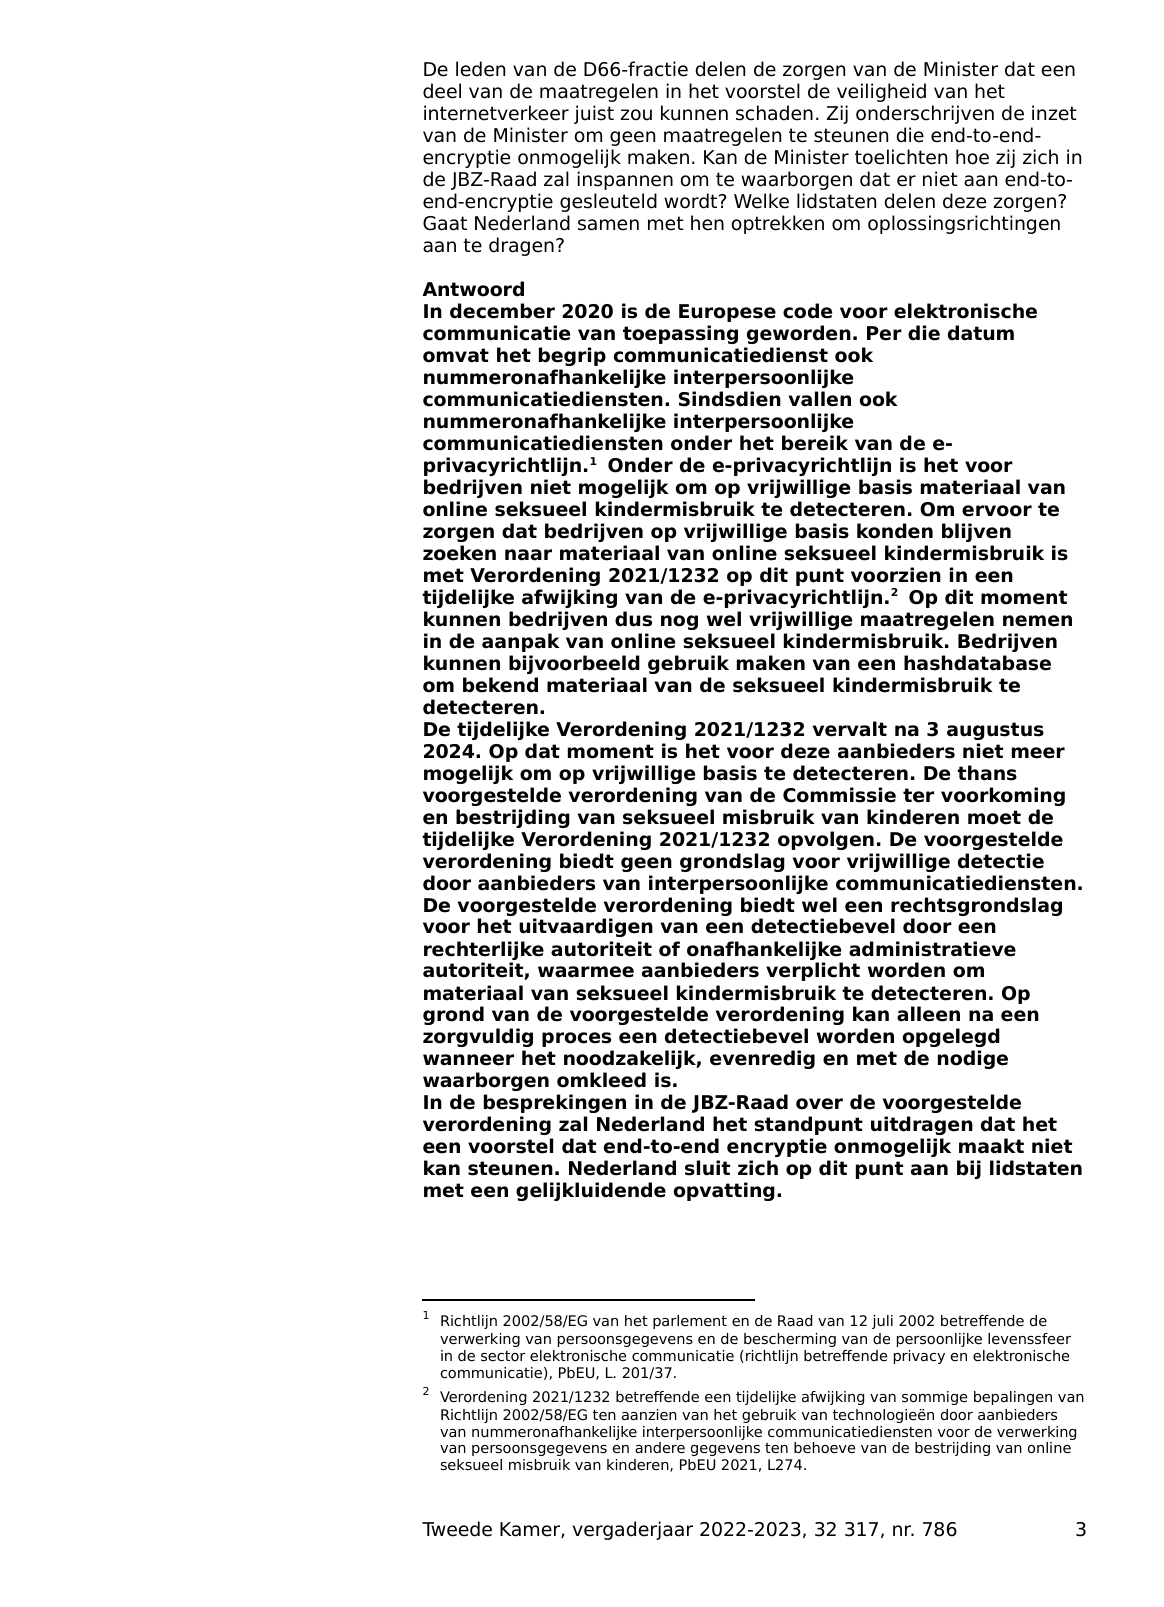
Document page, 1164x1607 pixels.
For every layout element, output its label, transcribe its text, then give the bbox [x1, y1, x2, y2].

text De leden van de D66-fractie delen de zorgen van de Minister dat een deel van de maatregelen in het voorstel de veiligheid van het internetverkeer juist zou kunnen schaden. Zij onderschrijven de inzet van de Minister om geen maatregelen te steunen die end-to-end-encryptie onmogelijk maken. Kan de Minister toelichten hoe zij zich in de JBZ-Raad zal inspannen om te waarborgen dat er niet aan end-to-end-encryptie gesleuteld wordt? Welke lidstaten delen deze zorgen? Gaat Nederland samen met hen optrekken om oplossingsrichtingen aan te dragen? [422, 59, 1087, 257]
text In de besprekingen in de JBZ-Raad over de voorgestelde verordening zal Nederland het standpunt uitdragen dat het een voorstel dat end-to-end encryptie onmogelijk maakt niet kan steunen. Nederland sluit zich op dit punt aan bij lidstaten met een gelijkluidende opvatting. [422, 1092, 1087, 1202]
text De tijdelijke Verordening 2021/1232 vervalt na 3 augustus 2024. Op dat moment is het voor deze aanbieders niet meer mogelijk om op vrijwillige basis te detecteren. De thans voorgestelde verordening van de Commissie ter voorkoming en bestrijding van seksueel misbruik van kinderen moet de tijdelijke Verordening 2021/1232 opvolgen. De voorgestelde verordening biedt geen grondslag voor vrijwillige detectie door aanbieders van interpersoonlijke communicatiediensten. De voorgestelde verordening biedt wel een rechtsgrondslag voor het uitvaardigen van een detectiebevel door een rechterlijke autoriteit of onafhankelijke administratieve autoriteit, waarmee aanbieders verplicht worden om materiaal van seksueel kindermisbruik te detecteren. Op grond van de voorgestelde verordening kan alleen na een zorgvuldig proces een detectiebevel worden opgelegd wanneer het noodzakelijk, evenredig en met de nodige waarborgen omkleed is. [422, 719, 1087, 1092]
text Verordening 2021/1232 betreffende een tijdelijke afwijking van sommige bepalingen van Richtlijn 2002/58/EG ten aanzien van het gebruik van technologieën door aanbieders van nummeronafhankelijke interpersoonlijke communicatiediensten voor de verwerking van persoonsgegevens en andere gegevens ten behoeve van de bestrijding van online seksueel misbruik van kinderen, PbEU 2021, L274. [422, 1385, 1087, 1474]
text Antwoord [422, 279, 1087, 301]
text Richtlijn 2002/58/EG van het parlement en de Raad van 12 juli 2002 betreffende de verwerking van persoonsgegevens en de bescherming van de persoonlijke levenssfeer in de sector elektronische communicatie (richtlijn betreffende privacy en elektronische communicatie), PbEU, L. 201/37. [422, 1309, 1087, 1382]
text In december 2020 is de Europese code voor elektronische communicatie van toepassing geworden. Per die datum omvat het begrip communicatiedienst ook nummeronafhankelijke interpersoonlijke communicatiediensten. Sindsdien vallen ook nummeronafhankelijke interpersoonlijke communicatiediensten onder het bereik van de e-privacyrichtlijn. Onder de e-privacyrichtlijn is het voor bedrijven niet mogelijk om op vrijwillige basis materiaal van online seksueel kindermisbruik te detecteren. Om ervoor te zorgen dat bedrijven op vrijwillige basis konden blijven zoeken naar materiaal van online seksueel kindermisbruik is met Verordening 2021/1232 op dit punt voorzien in een tijdelijke afwijking van de e-privacyrichtlijn. Op dit moment kunnen bedrijven dus nog wel vrijwillige maatregelen nemen in de aanpak van online seksueel kindermisbruik. Bedrijven kunnen bijvoorbeeld gebruik maken van een hashdatabase om bekend materiaal van de seksueel kindermisbruik te detecteren. [422, 301, 1087, 719]
